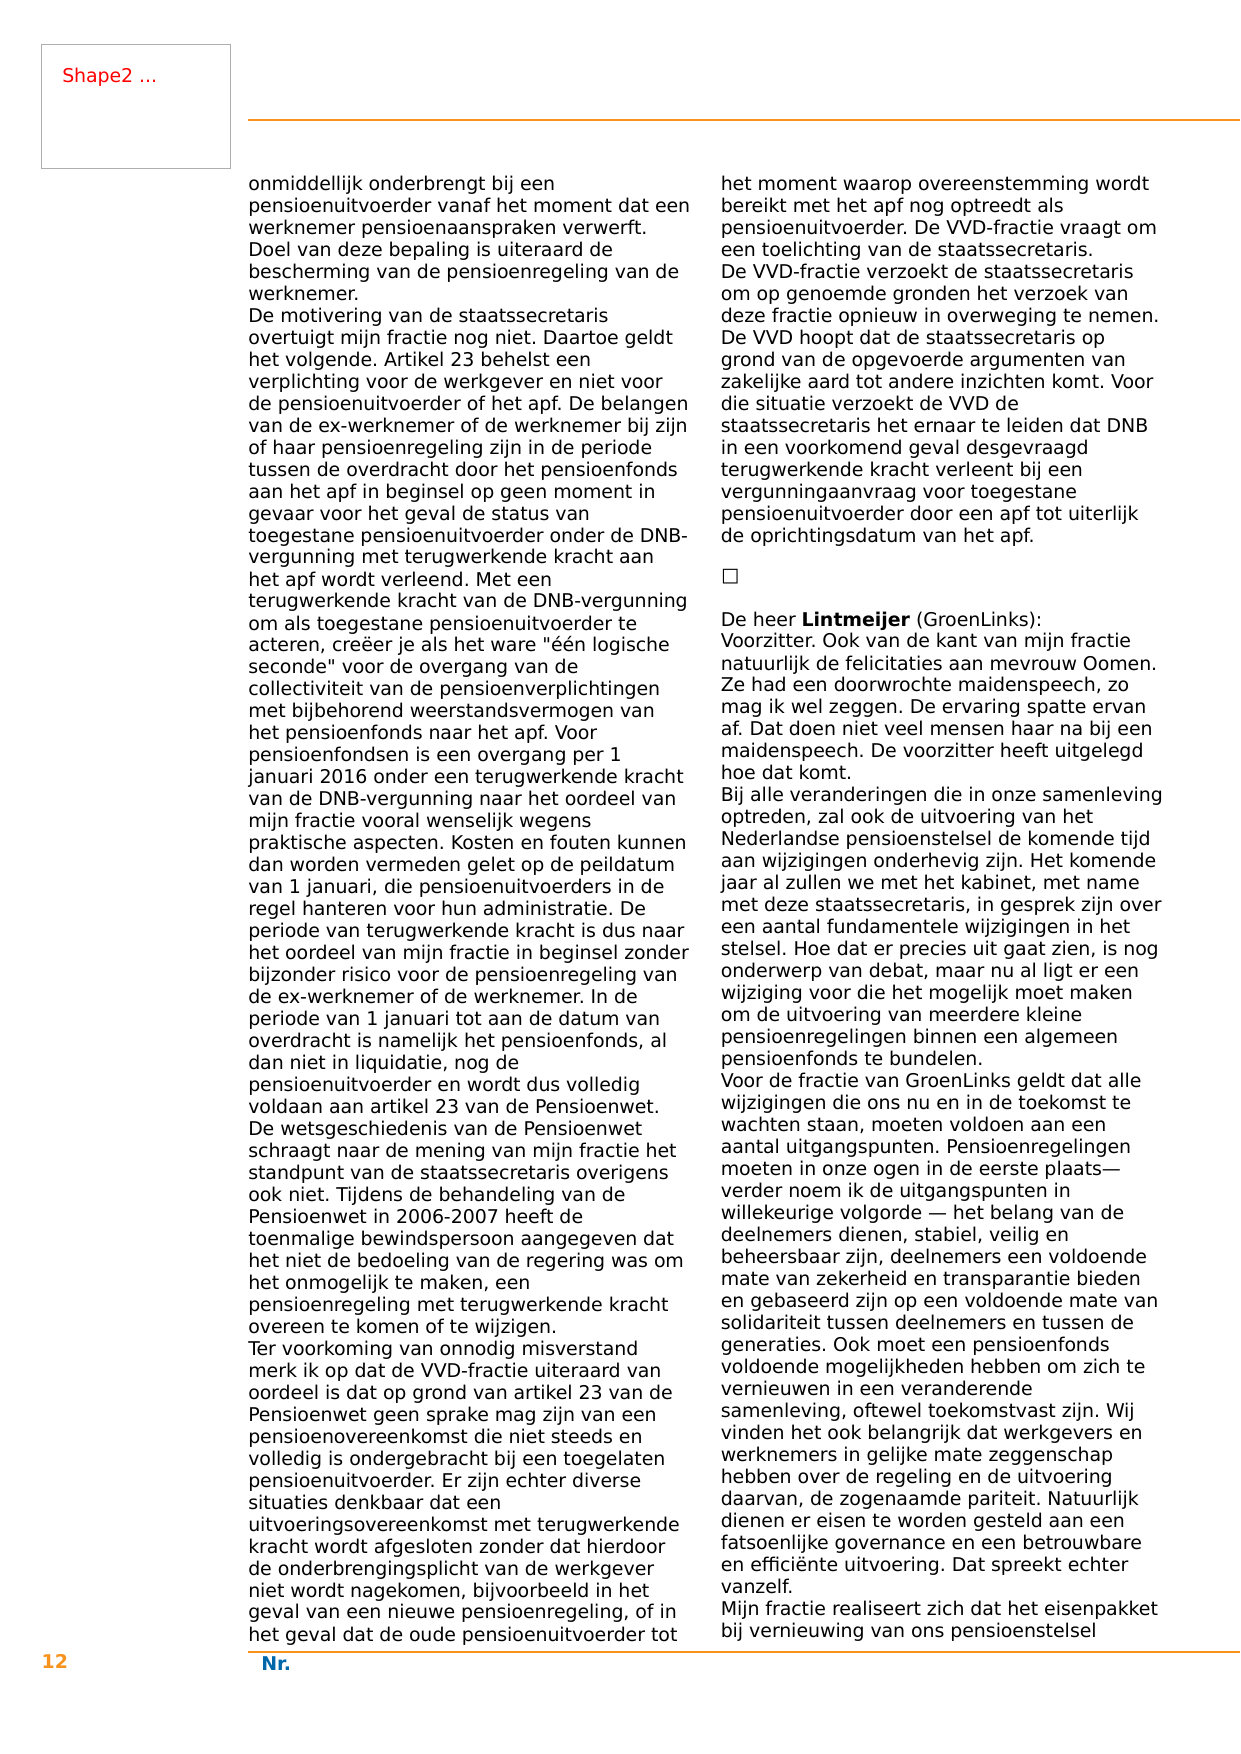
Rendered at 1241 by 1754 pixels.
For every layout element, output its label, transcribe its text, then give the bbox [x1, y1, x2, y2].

text het moment waarop overeenstemming wordt bereikt met het apf nog optreedt als pensioenuitvoerder. De VVD-fractie vraagt om een toelichting van de staatssecretaris. [721, 173, 1163, 261]
text onmiddellijk onderbrengt bij een pensioenuitvoerder vanaf het moment dat een werknemer pensioenaanspraken verwerft. Doel van deze bepaling is uiteraard de bescherming van de pensioenregeling van de werknemer. [248, 173, 691, 305]
text De heer Lintmeijer (GroenLinks): [721, 608, 1163, 630]
text De VVD-fractie verzoekt de staatssecretaris om op genoemde gronden het verzoek van deze fractie opnieuw in overweging te nemen. De VVD hoopt dat de staatssecretaris op grond van de opgevoerde argumenten van zakelijke aard tot andere inzichten komt. Voor die situatie verzoekt de VVD de staatssecretaris het ernaar te leiden dat DNB in een voorkomend geval desgevraagd terugwerkende kracht verleent bij een vergunningaanvraag voor toegestane pensioenuitvoerder door een apf tot uiterlijk de oprichtingsdatum van het apf. [721, 261, 1163, 546]
text ⬜ [721, 566, 1163, 588]
text Mijn fractie realiseert zich dat het eisenpakket bij vernieuwing van ons pensioenstelsel [721, 1597, 1163, 1641]
text Voor de fractie van GroenLinks geldt dat alle wijzigingen die ons nu en in de toekomst te wachten staan, moeten voldoen aan een aantal uitgangspunten. Pensioenregelingen moeten in onze ogen in de eerste plaats— verder noem ik de uitgangspunten in willekeurige volgorde — het belang van de deelnemers dienen, stabiel, veilig en beheersbaar zijn, deelnemers een voldoende mate van zekerheid en transparantie bieden en gebaseerd zijn op een voldoende mate van solidariteit tussen deelnemers en tussen de generaties. Ook moet een pensioenfonds voldoende mogelijkheden hebben om zich te vernieuwen in een veranderende samenleving, oftewel toekomstvast zijn. Wij vinden het ook belangrijk dat werkgevers en werknemers in gelijke mate zeggenschap hebben over de regeling en de uitvoering daarvan, de zogenaamde pariteit. Natuurlijk dienen er eisen te worden gesteld aan een fatsoenlijke governance en een betrouwbare en efficiënte uitvoering. Dat spreekt echter vanzelf. [721, 1070, 1163, 1597]
text Voorzitter. Ook van de kant van mijn fractie natuurlijk de felicitaties aan mevrouw Oomen. Ze had een doorwrochte maidenspeech, zo mag ik wel zeggen. De ervaring spatte ervan af. Dat doen niet veel mensen haar na bij een maidenspeech. De voorzitter heeft uitgelegd hoe dat komt. [721, 630, 1163, 784]
text De motivering van de staatssecretaris overtuigt mijn fractie nog niet. Daartoe geldt het volgende. Artikel 23 behelst een verplichting voor de werkgever en niet voor de pensioenuitvoerder of het apf. De belangen van de ex-werknemer of de werknemer bij zijn of haar pensioenregeling zijn in de periode tussen de overdracht door het pensioenfonds aan het apf in beginsel op geen moment in gevaar voor het geval de status van toegestane pensioenuitvoerder onder de DNB-vergunning met terugwerkende kracht aan het apf wordt verleend. Met een terugwerkende kracht van de DNB-vergunning om als toegestane pensioenuitvoerder te acteren, creëer je als het ware "één logische seconde" voor de overgang van de collectiviteit van de pensioenverplichtingen met bijbehorend weerstandsvermogen van het pensioenfonds naar het apf. Voor pensioenfondsen is een overgang per 1 januari 2016 onder een terugwerkende kracht van de DNB-vergunning naar het oordeel van mijn fractie vooral wenselijk wegens praktische aspecten. Kosten en fouten kunnen dan worden vermeden gelet op de peildatum van 1 januari, die pensioenuitvoerders in de regel hanteren voor hun administratie. De periode van terugwerkende kracht is dus naar het oordeel van mijn fractie in beginsel zonder bijzonder risico voor de pensioenregeling van de ex-werknemer of de werknemer. In de periode van 1 januari tot aan de datum van overdracht is namelijk het pensioenfonds, al dan niet in liquidatie, nog de pensioenuitvoerder en wordt dus volledig voldaan aan artikel 23 van de Pensioenwet. [248, 305, 691, 1118]
text Bij alle veranderingen die in onze samenleving optreden, zal ook de uitvoering van het Nederlandse pensioenstelsel de komende tijd aan wijzigingen onderhevig zijn. Het komende jaar al zullen we met het kabinet, met name met deze staatssecretaris, in gesprek zijn over een aantal fundamentele wijzigingen in het stelsel. Hoe dat er precies uit gaat zien, is nog onderwerp van debat, maar nu al ligt er een wijziging voor die het mogelijk moet maken om de uitvoering van meerdere kleine pensioenregelingen binnen een algemeen pensioenfonds te bundelen. [721, 784, 1163, 1070]
text Ter voorkoming van onnodig misverstand merk ik op dat de VVD-fractie uiteraard van oordeel is dat op grond van artikel 23 van de Pensioenwet geen sprake mag zijn van een pensioenovereenkomst die niet steeds en volledig is ondergebracht bij een toegelaten pensioenuitvoerder. Er zijn echter diverse situaties denkbaar dat een uitvoeringsovereenkomst met terugwerkende kracht wordt afgesloten zonder dat hierdoor de onderbrengingsplicht van de werkgever niet wordt nagekomen, bijvoorbeeld in het geval van een nieuwe pensioenregeling, of in het geval dat de oude pensioenuitvoerder tot [248, 1338, 691, 1645]
text De wetsgeschiedenis van de Pensioenwet schraagt naar de mening van mijn fractie het standpunt van de staatssecretaris overigens ook niet. Tijdens de behandeling van de Pensioenwet in 2006-2007 heeft de toenmalige bewindspersoon aangegeven dat het niet de bedoeling van de regering was om het onmogelijk te maken, een pensioenregeling met terugwerkende kracht overeen te komen of te wijzigen. [248, 1118, 691, 1338]
